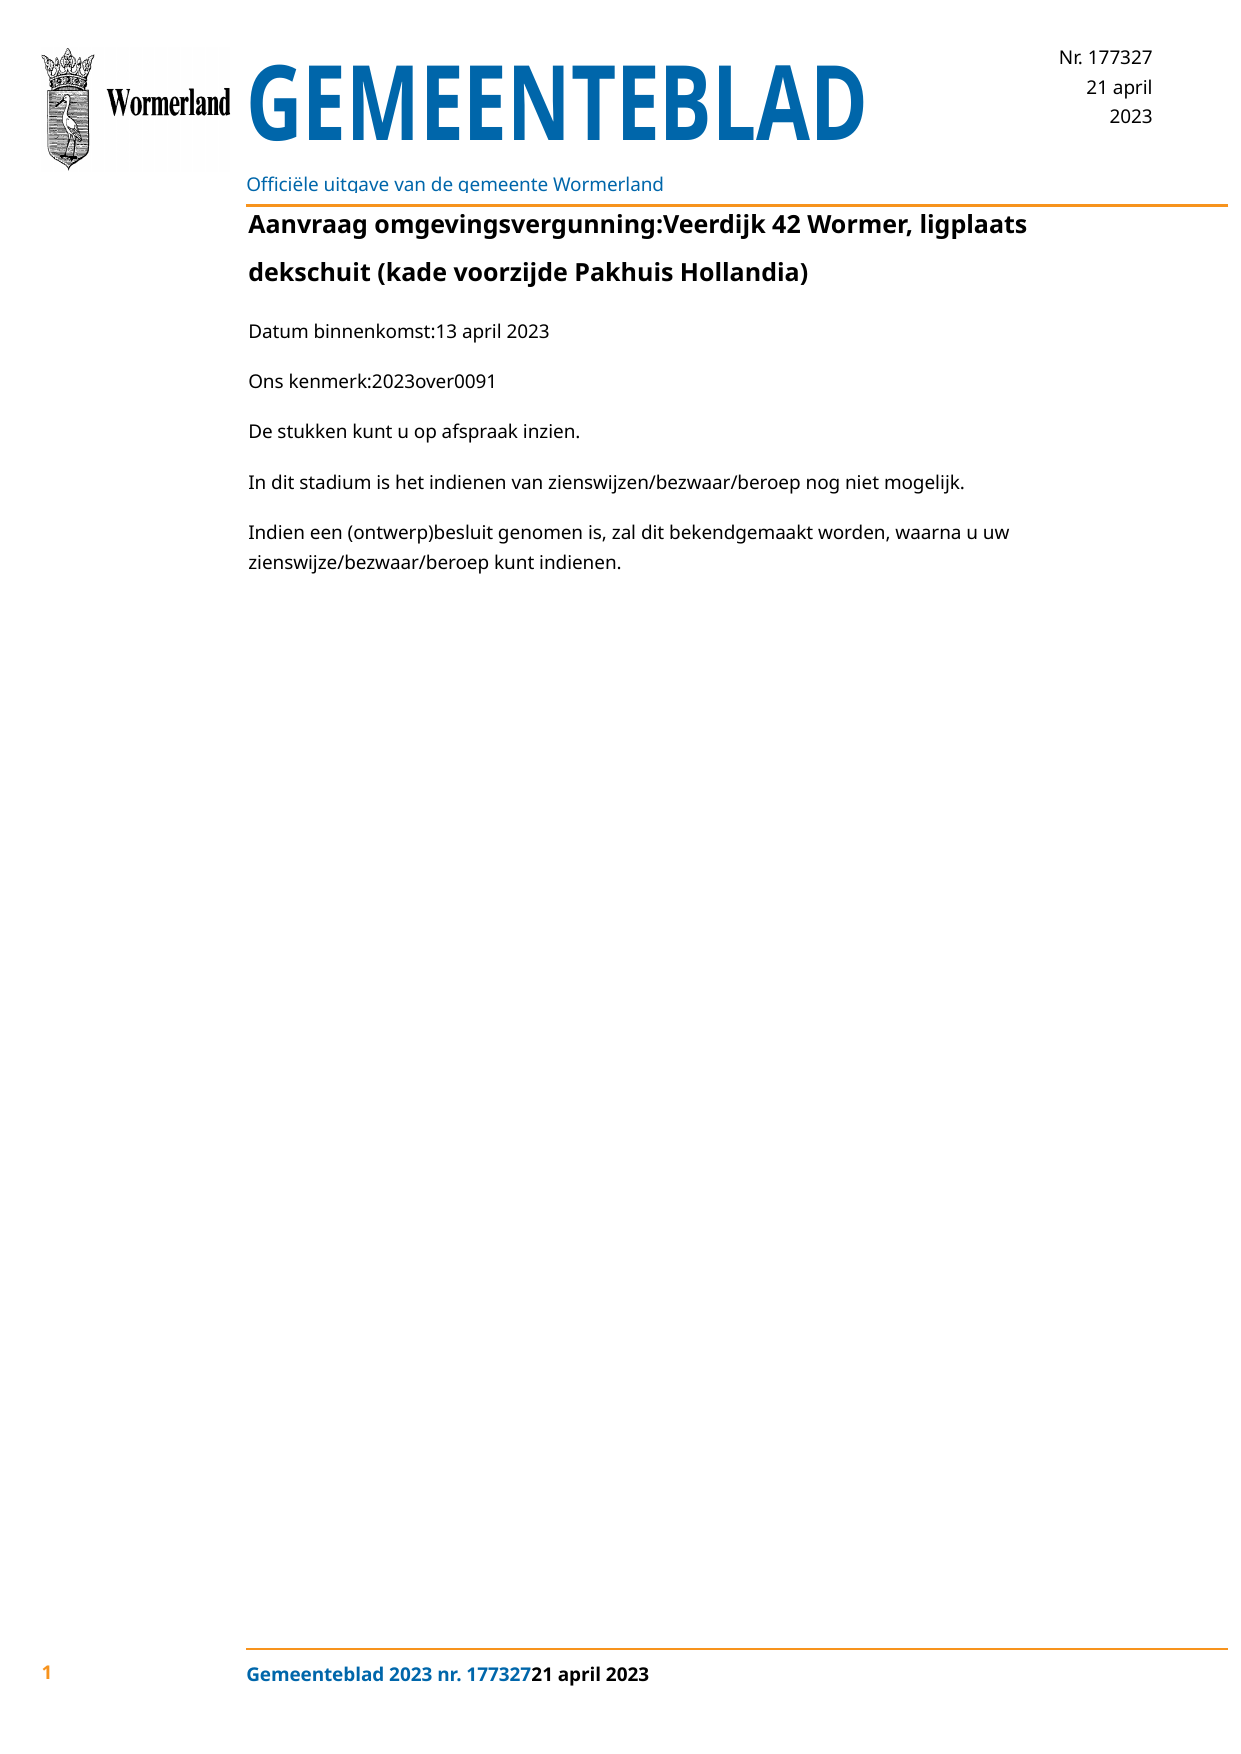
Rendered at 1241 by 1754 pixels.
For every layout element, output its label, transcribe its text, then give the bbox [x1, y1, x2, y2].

picture [41, 47, 231, 172]
text De stukken kunt u op afspraak inzien. [248, 419, 1152, 444]
text Ons kenmerk:2023over0091 [248, 368, 1152, 394]
text Aanvraag omgevingsvergunning:Veerdijk 42 Wormer, ligplaats dekschuit (kade voorzijde Pakhuis Hollandia) [248, 207, 1152, 288]
text Datum binnenkomst:13 april 2023 [248, 318, 1152, 344]
text In dit stadium is het indienen van zienswijzen/bezwaar/beroep nog niet mogelijk. [248, 469, 1152, 495]
text Indien een (ontwerp)besluit genomen is, zal dit bekendgemaakt worden, waarna u uw zienswijze/bezwaar/beroep kunt indienen. [248, 519, 1152, 575]
